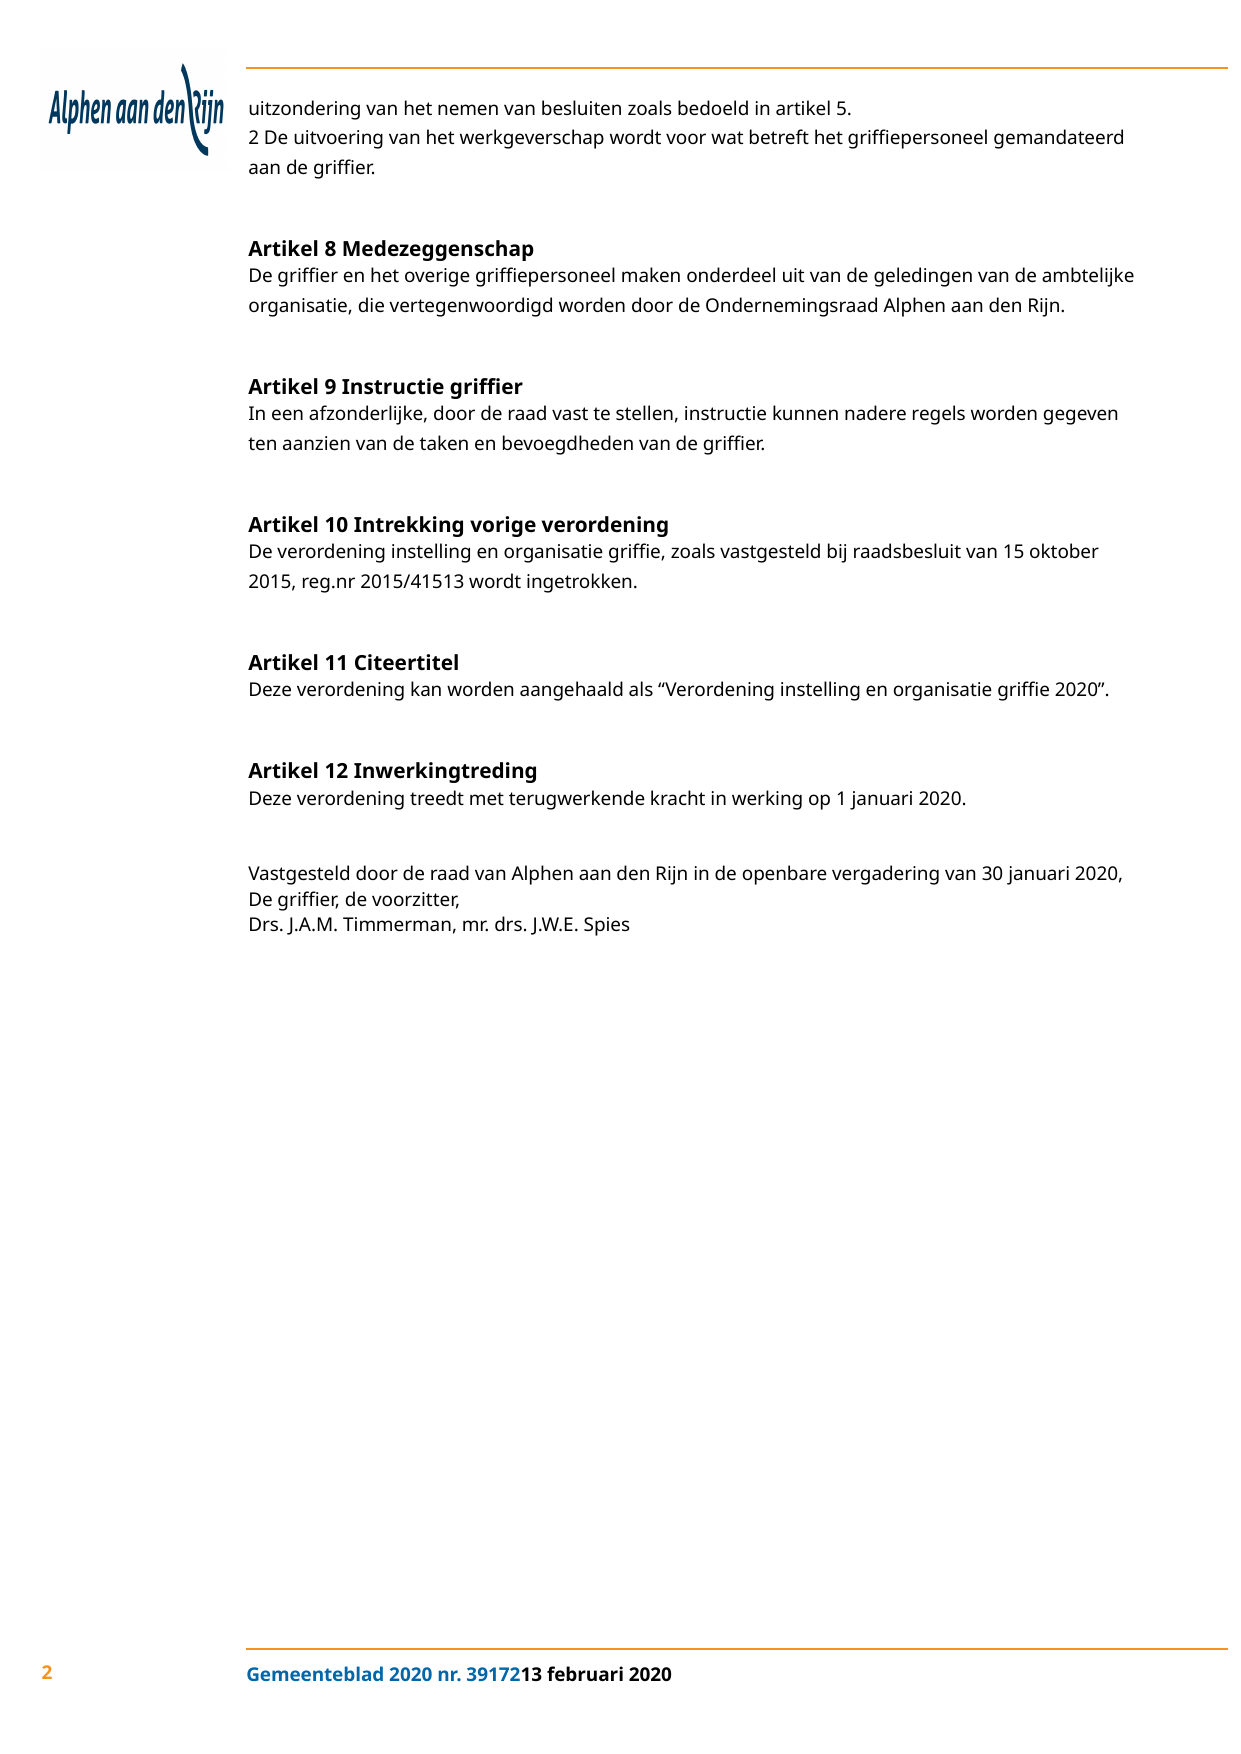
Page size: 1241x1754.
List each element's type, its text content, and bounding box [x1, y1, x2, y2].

picture [41, 47, 231, 172]
text De verordening instelling en organisatie griffie, zoals vastgesteld bij raadsbesluit van 15 oktober 2015, reg.nr 2015/41513 wordt ingetrokken. [248, 538, 1152, 594]
text 2 De uitvoering van het werkgeverschap wordt voor wat betreft het griffiepersoneel gemandateerd aan de griffier. [248, 124, 1152, 180]
text Artikel 11 Citeertitel [248, 648, 1152, 676]
text Artikel 12 Inwerkingtreding [248, 756, 1152, 785]
text Deze verordening treedt met terugwerkende kracht in werking op 1 januari 2020. [248, 785, 1152, 811]
text Artikel 8 Medezeggenschap [248, 234, 1152, 262]
text uitzondering van het nemen van besluiten zoals bedoeld in artikel 5. [248, 95, 1152, 121]
text Drs. J.A.M. Timmerman, mr. drs. J.W.E. Spies [248, 912, 1152, 937]
text De griffier en het overige griffiepersoneel maken onderdeel uit van de geledingen van de ambtelijke organisatie, die vertegenwoordigd worden door de Ondernemingsraad Alphen aan den Rijn. [248, 262, 1152, 318]
text Artikel 10 Intrekking vorige verordening [248, 510, 1152, 538]
text Artikel 9 Instructie griffier [248, 372, 1152, 400]
text Vastgesteld door de raad van Alphen aan den Rijn in de openbare vergadering van 30 januari 2020, [248, 860, 1152, 886]
text Deze verordening kan worden aangehaald als “Verordening instelling en organisatie griffie 2020”. [248, 676, 1152, 702]
text De griffier, de voorzitter, [248, 886, 1152, 912]
text In een afzonderlijke, door de raad vast te stellen, instructie kunnen nadere regels worden gegeven ten aanzien van de taken en bevoegdheden van de griffier. [248, 400, 1152, 456]
